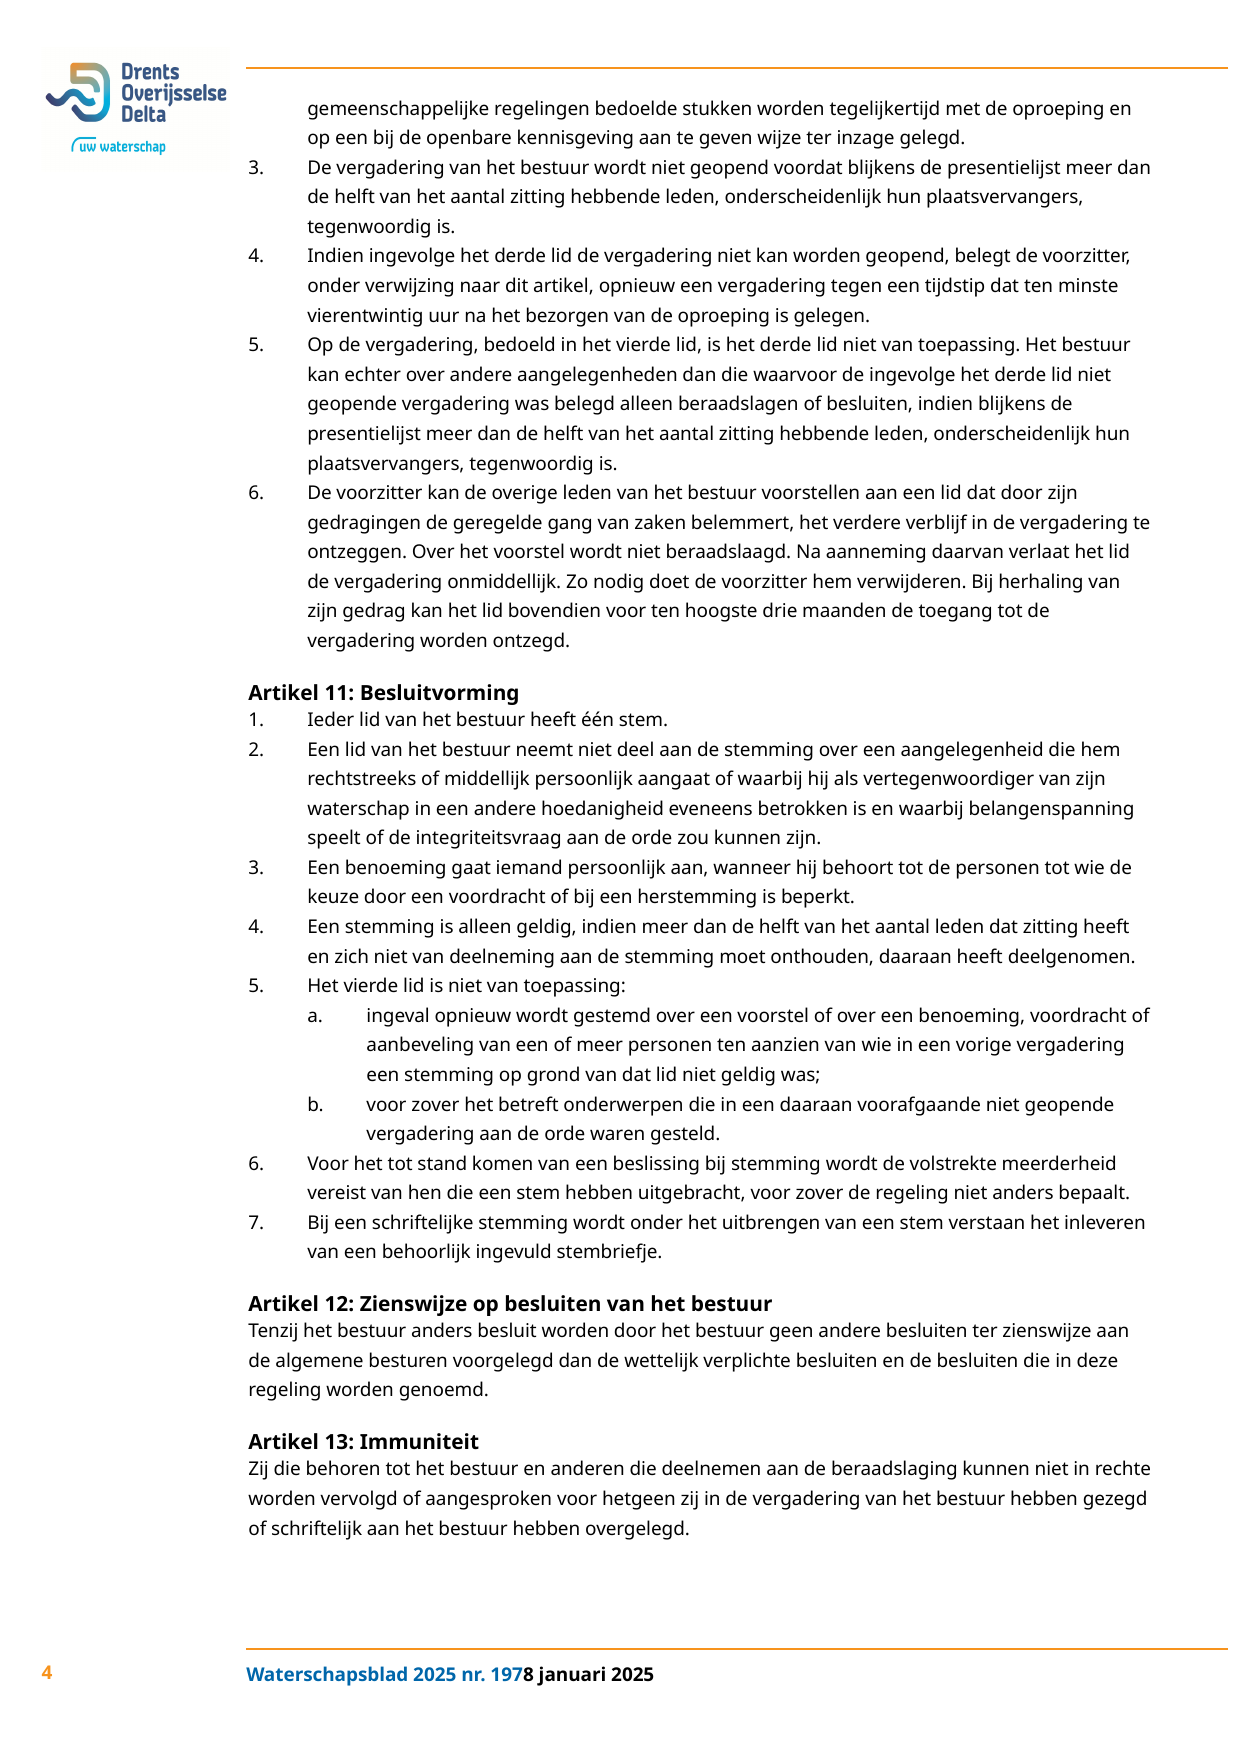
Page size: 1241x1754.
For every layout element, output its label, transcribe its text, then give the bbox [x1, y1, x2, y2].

list De vergadering van het bestuur wordt niet geopend voordat blijkens de presentielijst meer dan de helft van het aantal zitting hebbende leden, onderscheidenlijk hun plaatsvervangers, tegenwoordig is. [248, 154, 1152, 239]
list Indien ingevolge het derde lid de vergadering niet kan worden geopend, belegt de voorzitter, onder verwijzing naar dit artikel, opnieuw een vergadering tegen een tijdstip dat ten minste vierentwintig uur na het bezorgen van de oproeping is gelegen. [248, 243, 1152, 328]
list Een benoeming gaat iemand persoonlijk aan, wanneer hij behoort tot de personen tot wie de keuze door een voordracht of bij een herstemming is beperkt. [248, 854, 1152, 909]
list Een lid van het bestuur neemt niet deel aan de stemming over een aangelegenheid die hem rechtstreeks of middellijk persoonlijk aangaat of waarbij hij als vertegenwoordiger van zijn waterschap in een andere hoedanigheid eveneens betrokken is en waarbij belangenspanning speelt of de integriteitsvraag aan de orde zou kunnen zijn. [248, 736, 1152, 850]
list Op de vergadering, bedoeld in het vierde lid, is het derde lid niet van toepassing. Het bestuur kan echter over andere aangelegenheden dan die waarvoor de ingevolge het derde lid niet geopende vergadering was belegd alleen beraadslagen of besluiten, indien blijkens de presentielijst meer dan de helft van het aantal zitting hebbende leden, onderscheidenlijk hun plaatsvervangers, tegenwoordig is. [248, 331, 1152, 476]
list De voorzitter kan de overige leden van het bestuur voorstellen aan een lid dat door zijn gedragingen de geregelde gang van zaken belemmert, het verdere verblijf in de vergadering te ontzeggen. Over het voorstel wordt niet beraadslaagd. Na aanneming daarvan verlaat het lid de vergadering onmiddellijk. Zo nodig doet de voorzitter hem verwijderen. Bij herhaling van zijn gedrag kan het lid bovendien voor ten hoogste drie maanden de toegang tot de vergadering worden ontzegd. [248, 479, 1152, 653]
list Het vierde lid is niet van toepassing: [248, 972, 1152, 998]
list Bij een schriftelijke stemming wordt onder het uitbrengen van een stem verstaan het inleveren van een behoorlijk ingevuld stembriefje. [248, 1209, 1152, 1264]
text Artikel 12: Zienswijze op besluiten van het bestuur [248, 1289, 1152, 1317]
list Een stemming is alleen geldig, indien meer dan de helft van het aantal leden dat zitting heeft en zich niet van deelneming aan de stemming moet onthouden, daaraan heeft deelgenomen. [248, 913, 1152, 968]
text Zij die behoren tot het bestuur en anderen die deelnemen aan de beraadslaging kunnen niet in rechte worden vervolgd of aangesproken voor hetgeen zij in de vergadering van het bestuur hebben gezegd of schriftelijk aan het bestuur hebben overgelegd. [248, 1456, 1152, 1540]
list gemeenschappelijke regelingen bedoelde stukken worden tegelijkertijd met de oproeping en op een bij de openbare kennisgeving aan te geven wijze ter inzage gelegd. [248, 95, 1152, 150]
list Voor het tot stand komen van een beslissing bij stemming wordt de volstrekte meerderheid vereist van hen die een stem hebben uitgebracht, voor zover de regeling niet anders bepaalt. [248, 1150, 1152, 1205]
text Tenzij het bestuur anders besluit worden door het bestuur geen andere besluiten ter zienswijze aan de algemene besturen voorgelegd dan de wettelijk verplichte besluiten en de besluiten die in deze regeling worden genoemd. [248, 1317, 1152, 1402]
text Artikel 13: Immuniteit [248, 1427, 1152, 1456]
list voor zover het betreft onderwerpen die in een daaraan voorafgaande niet geopende vergadering aan de orde waren gesteld. [307, 1091, 1152, 1146]
list ingeval opnieuw wordt gestemd over een voorstel of over een benoeming, voordracht of aanbeveling van een of meer personen ten aanzien van wie in een vorige vergadering een stemming op grond van dat lid niet geldig was; [307, 1002, 1152, 1087]
list Ieder lid van het bestuur heeft één stem. [248, 706, 1152, 732]
picture [41, 47, 231, 172]
text Artikel 11: Besluitvorming [248, 678, 1152, 706]
